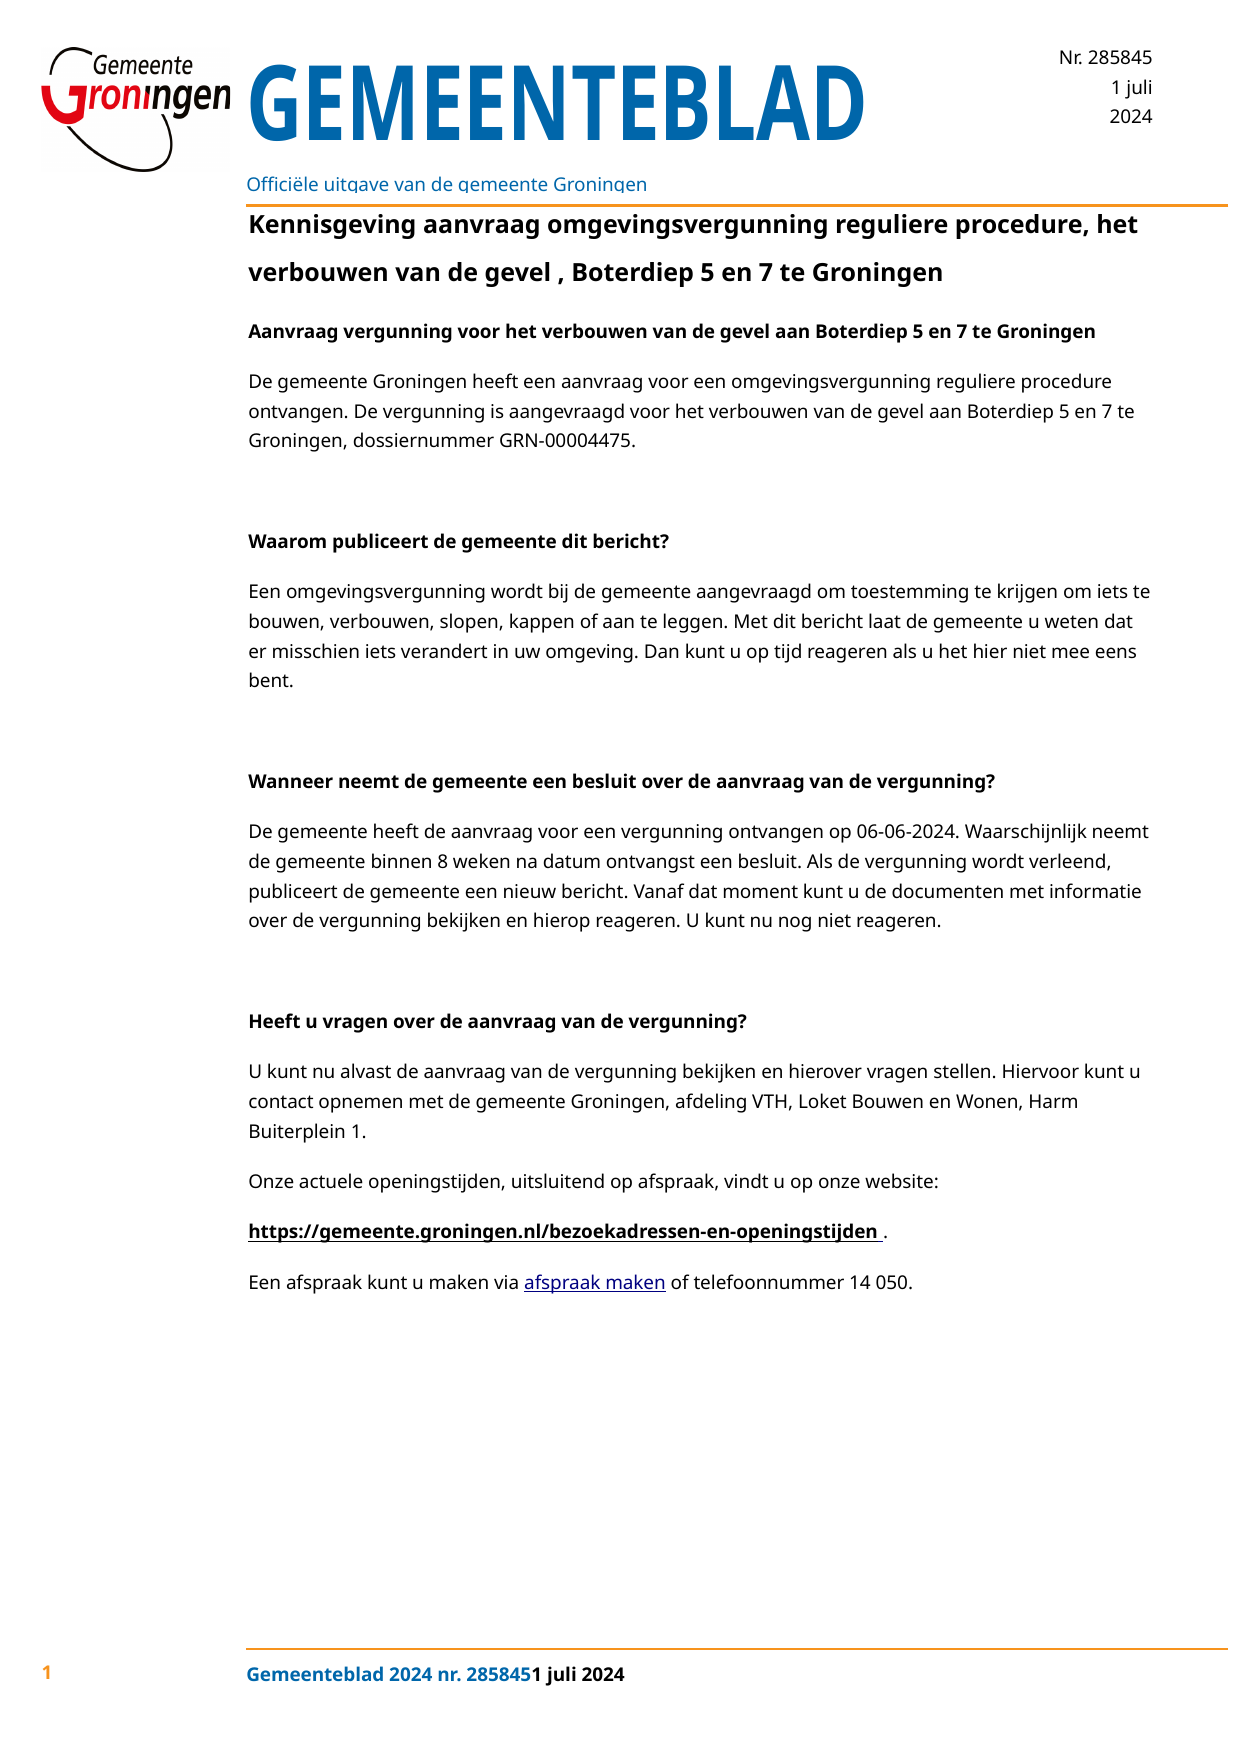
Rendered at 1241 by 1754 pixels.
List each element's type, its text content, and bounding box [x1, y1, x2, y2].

text Aanvraag vergunning voor het verbouwen van de gevel aan Boterdiep 5 en 7 te Groningen [248, 318, 1152, 344]
text U kunt nu alvast de aanvraag van de vergunning bekijken en hierover vragen stellen. Hiervoor kunt u contact opnemen met de gemeente Groningen, afdeling VTH, Loket Bouwen en Wonen, Harm Buiterplein 1. [248, 1059, 1152, 1144]
text Waarom publiceert de gemeente dit bericht? [248, 528, 1152, 554]
text Heeft u vragen over de aanvraag van de vergunning? [248, 1008, 1152, 1034]
picture [41, 47, 231, 172]
text De gemeente Groningen heeft een aanvraag voor een omgevingsvergunning reguliere procedure ontvangen. De vergunning is aangevraagd voor het verbouwen van de gevel aan Boterdiep 5 en 7 te Groningen, dossiernummer GRN-00004475. [248, 368, 1152, 453]
text Een omgevingsvergunning wordt bij de gemeente aangevraagd om toestemming te krijgen om iets te bouwen, verbouwen, slopen, kappen of aan te leggen. Met dit bericht laat de gemeente u weten dat er misschien iets verandert in uw omgeving. Dan kunt u op tijd reageren als u het hier niet mee eens bent. [248, 579, 1152, 693]
text https://gemeente.groningen.nl/bezoekadressen-en-openingstijden . [248, 1219, 1152, 1244]
text Wanneer neemt de gemeente een besluit over de aanvraag van de vergunning? [248, 768, 1152, 794]
text De gemeente heeft de aanvraag voor een vergunning ontvangen op 06-06-2024. Waarschijnlijk neemt de gemeente binnen 8 weken na datum ontvangst een besluit. Als de vergunning wordt verleend, publiceert de gemeente een nieuw bericht. Vanaf dat moment kunt u de documenten met informatie over de vergunning bekijken en hierop reageren. U kunt nu nog niet reageren. [248, 819, 1152, 933]
text Kennisgeving aanvraag omgevingsvergunning reguliere procedure, het verbouwen van de gevel , Boterdiep 5 en 7 te Groningen [248, 207, 1152, 288]
text Een afspraak kunt u maken via afspraak maken of telefoonnummer 14 050. [248, 1269, 1152, 1295]
text Onze actuele openingstijden, uitsluitend op afspraak, vindt u op onze website: [248, 1168, 1152, 1194]
